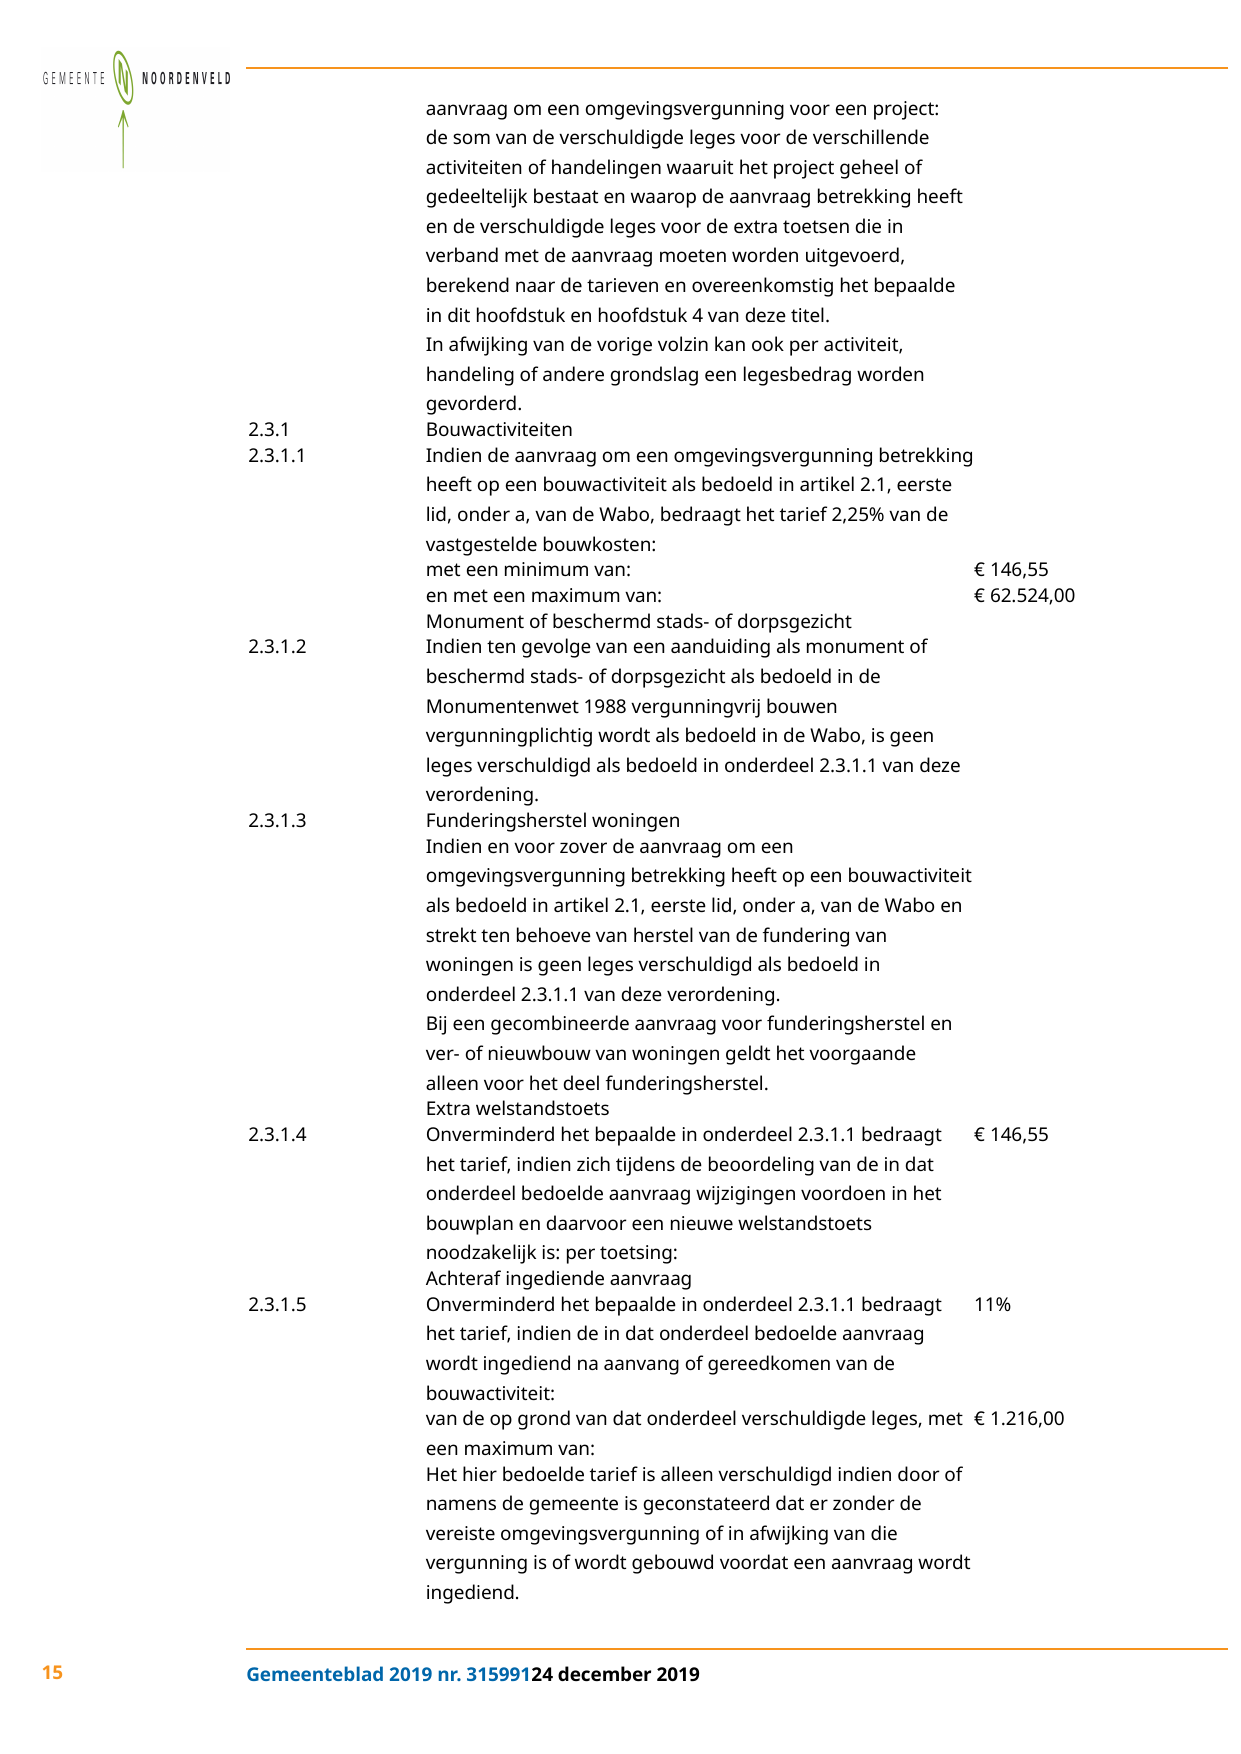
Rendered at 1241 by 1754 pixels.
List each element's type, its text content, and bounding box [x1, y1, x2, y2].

table_cell 2.3.1.2 [248, 634, 426, 807]
table_cell Indien de aanvraag om een omgevingsvergunning betrekking heeft op een bouwactiviteit als bedoeld in artikel 2.1, eerste lid, onder a, van de Wabo, bedraagt het tarief 2,25% van de vastgestelde bouwkosten: [426, 442, 974, 557]
table_cell Bouwactiviteiten [426, 416, 974, 442]
table_cell [248, 1406, 426, 1461]
table_cell [974, 808, 1152, 833]
table_cell Onverminderd het bepaalde in onderdeel 2.3.1.1 bedraagt het tarief, indien de in dat onderdeel bedoelde aanvraag wordt ingediend na aanvang of gereedkomen van de bouwactiviteit: [426, 1291, 974, 1406]
table_cell van de op grond van dat onderdeel verschuldigde leges, met een maximum van: [426, 1406, 974, 1461]
table_cell [974, 634, 1152, 807]
table_cell 11% [974, 1291, 1152, 1406]
table_cell [248, 1096, 426, 1121]
table_cell [248, 1461, 426, 1605]
table_cell Extra welstandstoets [426, 1096, 974, 1121]
table_cell Funderingsherstel woningen [426, 808, 974, 833]
table_cell Indien ten gevolge van een aanduiding als monument of beschermd stads- of dorpsgezicht als bedoeld in de Monumentenwet 1988 vergunningvrij bouwen vergunningplichtig wordt als bedoeld in de Wabo, is geen leges verschuldigd als bedoeld in onderdeel 2.3.1.1 van deze verordening. [426, 634, 974, 807]
table_cell met een minimum van: [426, 557, 974, 582]
table_cell [974, 608, 1152, 634]
table_cell 2.3.1.1 [248, 442, 426, 557]
table_cell [974, 442, 1152, 557]
table_cell [974, 416, 1152, 442]
table_cell [248, 608, 426, 634]
table_cell en met een maximum van: [426, 582, 974, 608]
table_cell Monument of beschermd stads- of dorpsgezicht [426, 608, 974, 634]
table_cell [974, 1096, 1152, 1121]
table_cell 2.3.1.5 [248, 1291, 426, 1406]
table_cell € 146,55 [974, 1121, 1152, 1265]
picture [41, 47, 231, 172]
table_cell [974, 833, 1152, 1096]
table_header aanvraag om een omgevingsvergunning voor een project: de som van de verschuldigde leges voor de verschillende activiteiten of handelingen waaruit het project geheel of gedeeltelijk bestaat en waarop de aanvraag betrekking heeft en de verschuldigde leges voor de extra toetsen die in verband met de aanvraag moeten worden uitgevoerd, berekend naar de tarieven en overeenkomstig het bepaalde in dit hoofdstuk en hoofdstuk 4 van deze titel. In afwijking van de vorige volzin kan ook per activiteit, handeling of andere grondslag een legesbedrag worden gevorderd. [426, 95, 974, 416]
table_cell 2.3.1.3 [248, 808, 426, 833]
table_header [974, 95, 1152, 416]
table_cell 2.3.1.4 [248, 1121, 426, 1265]
table_cell Onverminderd het bepaalde in onderdeel 2.3.1.1 bedraagt het tarief, indien zich tijdens de beoordeling van de in dat onderdeel bedoelde aanvraag wijzigingen voordoen in het bouwplan en daarvoor een nieuwe welstandstoets noodzakelijk is: per toetsing: [426, 1121, 974, 1265]
table_cell [248, 1265, 426, 1291]
table_cell Achteraf ingediende aanvraag [426, 1265, 974, 1291]
table_cell € 1.216,00 [974, 1406, 1152, 1461]
table_cell [974, 1265, 1152, 1291]
table_header [248, 95, 426, 416]
table_cell € 62.524,00 [974, 582, 1152, 608]
table_cell [248, 582, 426, 608]
table_cell 2.3.1 [248, 416, 426, 442]
table_cell [248, 557, 426, 582]
table_cell Het hier bedoelde tarief is alleen verschuldigd indien door of namens de gemeente is geconstateerd dat er zonder de vereiste omgevingsvergunning of in afwijking van die vergunning is of wordt gebouwd voordat een aanvraag wordt ingediend. [426, 1461, 974, 1605]
table_cell Indien en voor zover de aanvraag om een omgevingsvergunning betrekking heeft op een bouwactiviteit als bedoeld in artikel 2.1, eerste lid, onder a, van de Wabo en strekt ten behoeve van herstel van de fundering van woningen is geen leges verschuldigd als bedoeld in onderdeel 2.3.1.1 van deze verordening. Bij een gecombineerde aanvraag voor funderingsherstel en ver- of nieuwbouw van woningen geldt het voorgaande alleen voor het deel funderingsherstel. [426, 833, 974, 1096]
table_cell [974, 1461, 1152, 1605]
table_cell [248, 833, 426, 1096]
table_cell € 146,55 [974, 557, 1152, 582]
